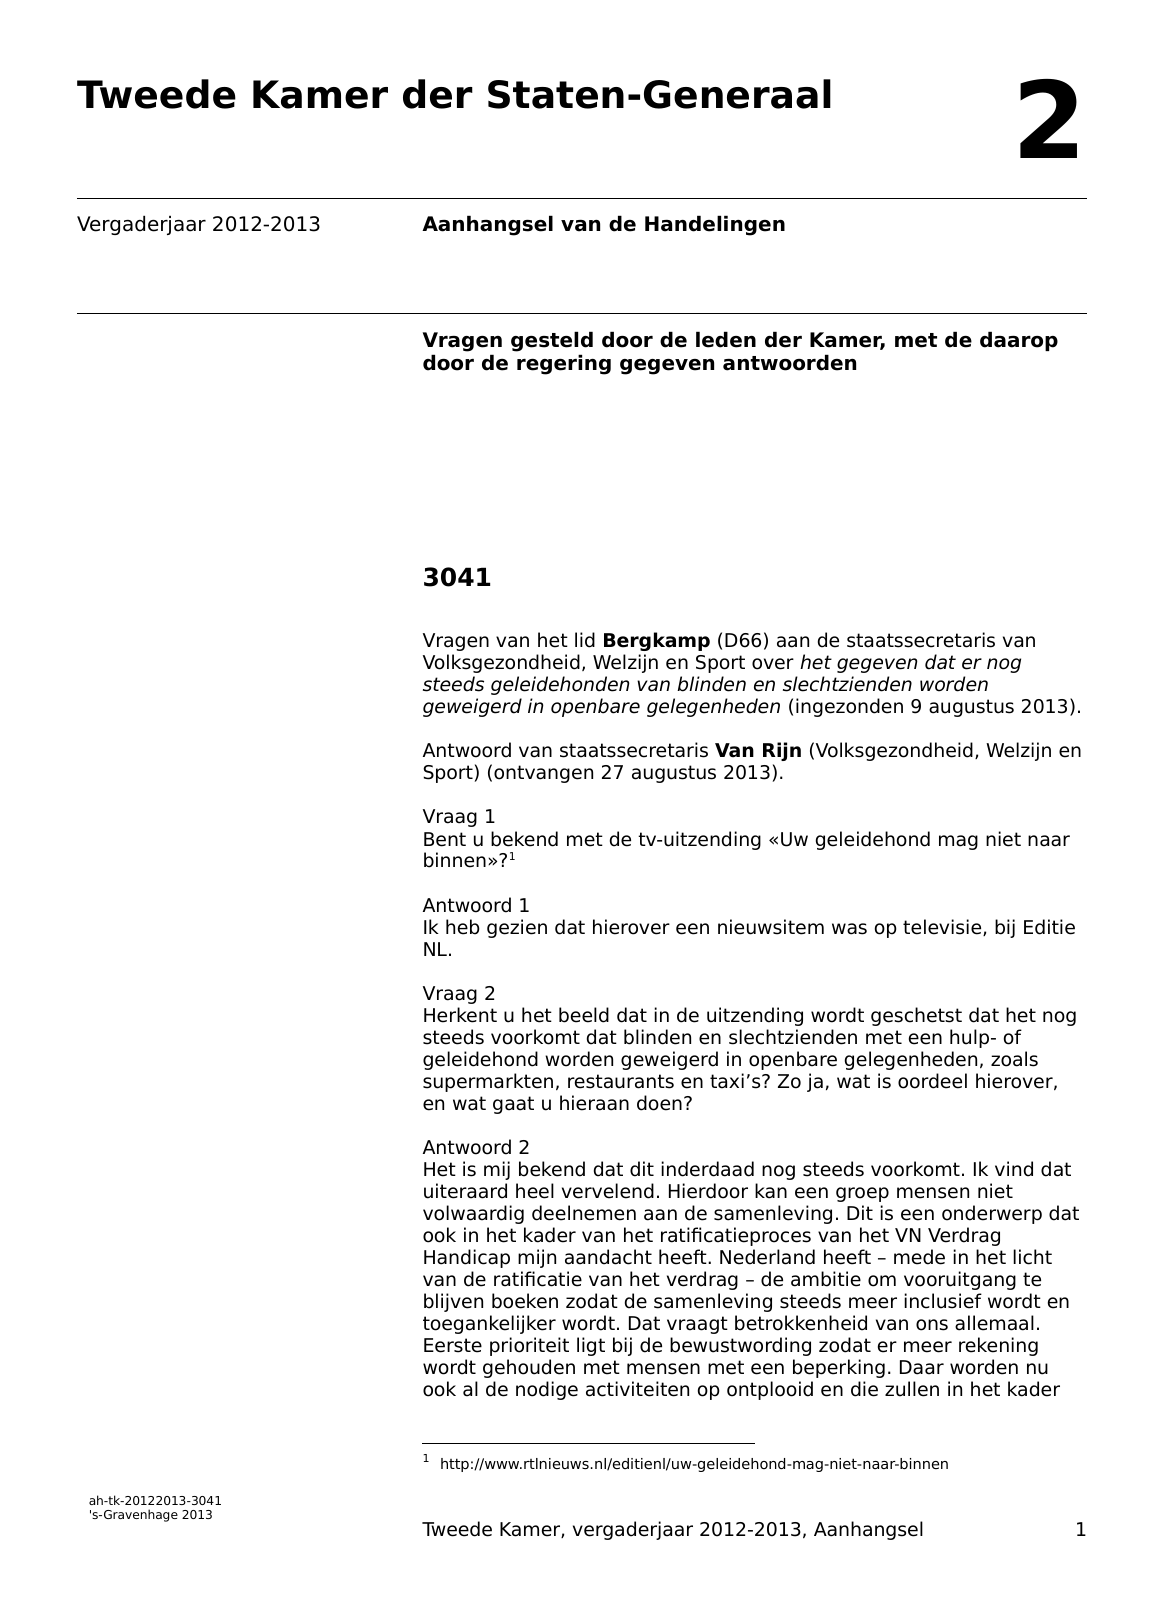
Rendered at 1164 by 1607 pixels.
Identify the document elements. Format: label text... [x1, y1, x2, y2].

text http://www.rtlnieuws.nl/editienl/uw-geleidehond-mag-niet-naar-binnen [422, 1452, 1087, 1474]
table_header 2 [886, 59, 1087, 198]
text Antwoord 2 [422, 1137, 1087, 1159]
text 's-Gravenhage 2013 [88, 1508, 323, 1522]
text Vraag 2 [422, 983, 1087, 1005]
table_cell [77, 314, 422, 375]
text ah-tk-20122013-3041 [88, 1494, 323, 1508]
text Antwoord van staatssecretaris Van Rijn (Volksgezondheid, Welzijn en Sport) (ontvangen 27 augustus 2013). [422, 740, 1087, 784]
text Vraag 1 [422, 806, 1087, 828]
text Ik heb gezien dat hierover een nieuwsitem was op televisie, bij Editie NL. [422, 917, 1087, 961]
text Eerste prioriteit ligt bij de bewustwording zodat er meer rekening wordt gehouden met mensen met een beperking. Daar worden nu ook al de nodige activiteiten op ontplooid en die zullen in het kader [422, 1334, 1087, 1401]
text Vragen van het lid Bergkamp (D66) aan de staatssecretaris van Volksgezondheid, Welzijn en Sport over het gegeven dat er nog steeds geleidehonden van blinden en slechtzienden worden geweigerd in openbare gelegenheden (ingezonden 9 augustus 2013). [422, 630, 1087, 718]
text Antwoord 1 [422, 894, 1087, 917]
text Het is mij bekend dat dit inderdaad nog steeds voorkomt. Ik vind dat uiteraard heel vervelend. Hierdoor kan een groep mensen niet volwaardig deelnemen aan de samenleving. Dit is een onderwerp dat ook in het kader van het ratificatieproces van het VN Verdrag Handicap mijn aandacht heeft. Nederland heeft – mede in het licht van de ratificatie van het verdrag – de ambitie om vooruitgang te blijven boeken zodat de samenleving steeds meer inclusief wordt en toegankelijker wordt. Dat vraagt betrokkenheid van ons allemaal. [422, 1159, 1087, 1334]
table_cell Aanhangsel van de Handelingen [422, 199, 1087, 313]
table_header Tweede Kamer der Staten-Generaal [77, 59, 886, 198]
text Bent u bekend met de tv-uitzending «Uw geleidehond mag niet naar binnen»? [422, 828, 1087, 872]
text 3041 [422, 563, 1087, 592]
table_cell Vergaderjaar 2012-2013 [77, 199, 422, 313]
table_cell Vragen gesteld door de leden der Kamer, met de daarop door de regering gegeven antwoorden [422, 314, 1087, 375]
text Herkent u het beeld dat in de uitzending wordt geschetst dat het nog steeds voorkomt dat blinden en slechtzienden met een hulp- of geleidehond worden geweigerd in openbare gelegenheden, zoals supermarkten, restaurants en taxi’s? Zo ja, wat is oordeel hierover, en wat gaat u hieraan doen? [422, 1005, 1087, 1114]
